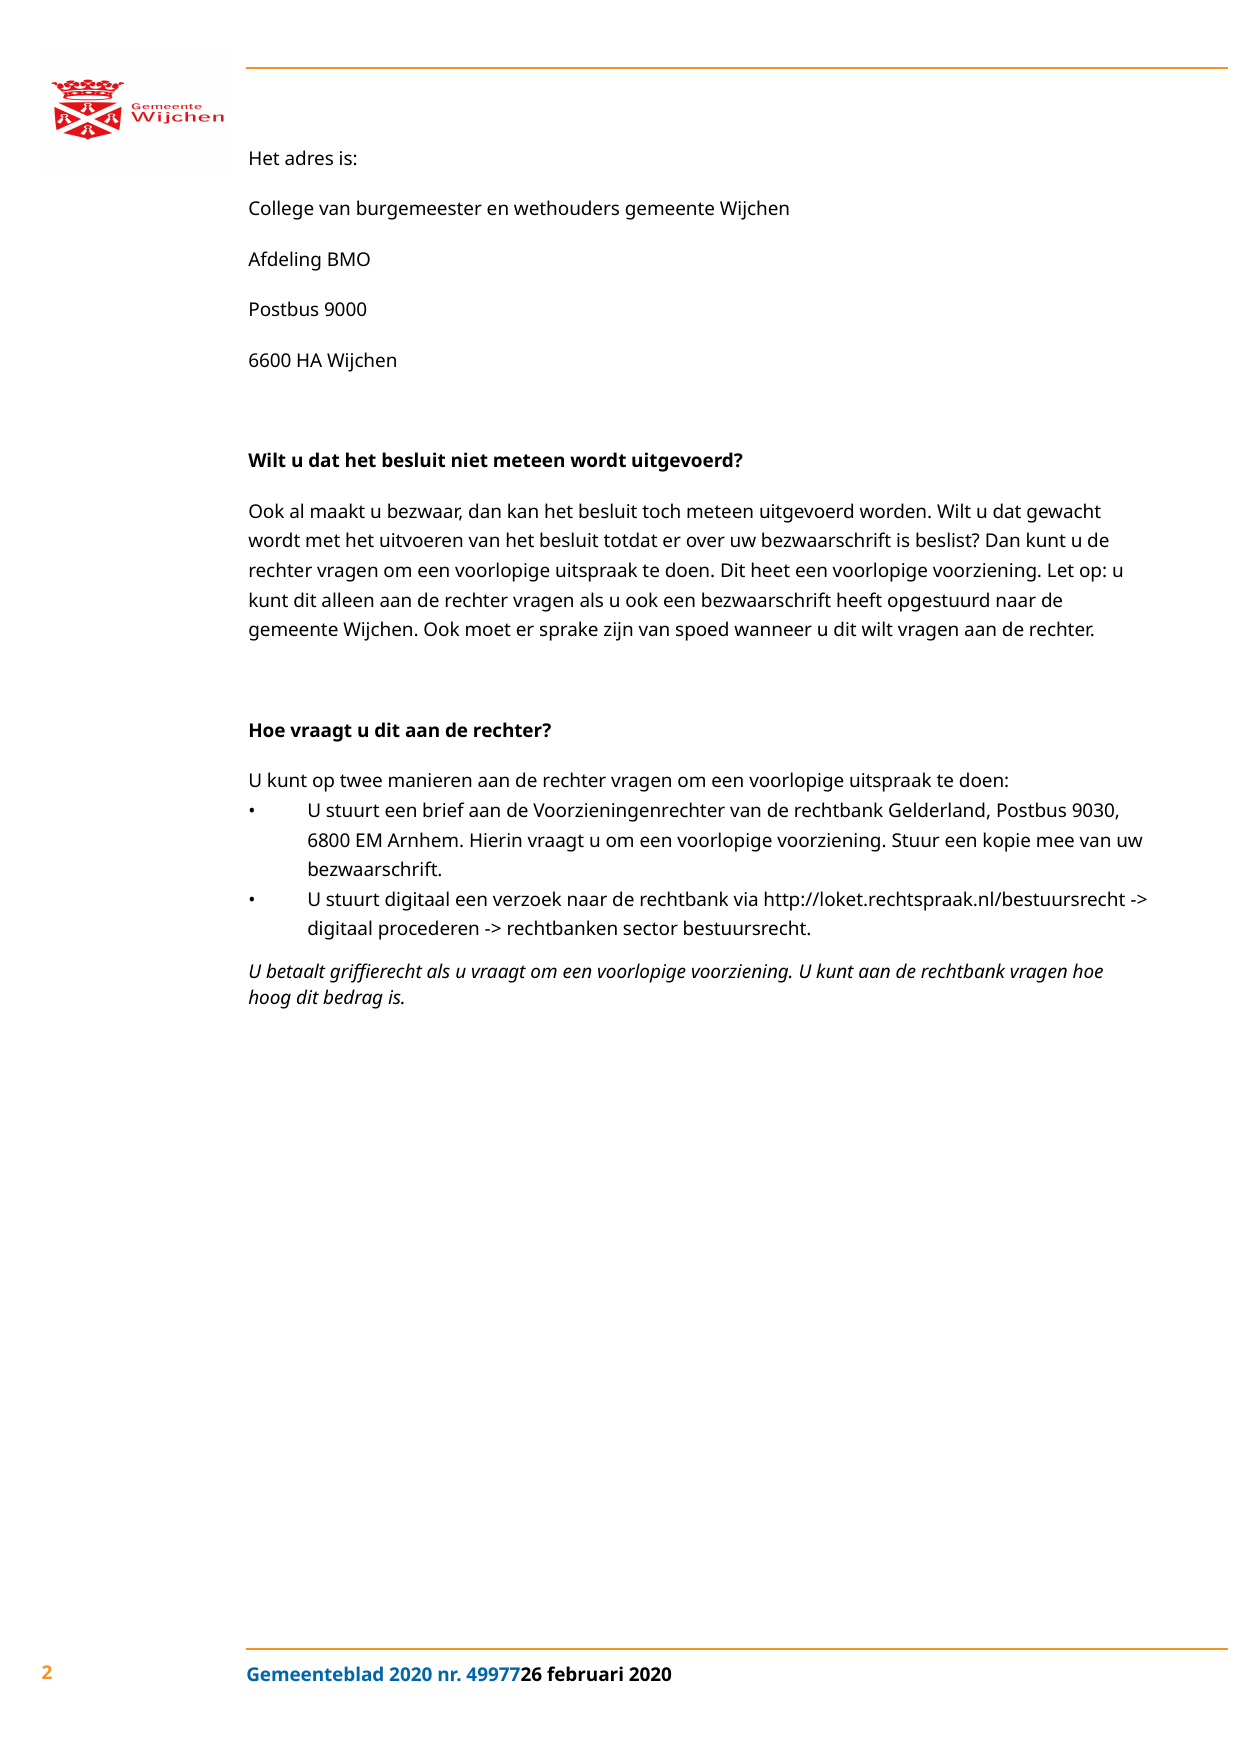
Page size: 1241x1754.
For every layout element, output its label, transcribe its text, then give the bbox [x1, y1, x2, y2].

text Het adres is: [248, 145, 1152, 171]
text Postbus 9000 [248, 296, 1152, 322]
text 6600 HA Wijchen [248, 347, 1152, 373]
picture [41, 47, 231, 172]
text U betaalt griffierecht als u vraagt om een voorlopige voorziening. U kunt aan de rechtbank vragen hoe hoog dit bedrag is. [248, 959, 1152, 1010]
list U stuurt digitaal een verzoek naar de rechtbank via http://loket.rechtspraak.nl/bestuursrecht -> digitaal procederen -> rechtbanken sector bestuursrecht. [248, 886, 1152, 941]
list U stuurt een brief aan de Voorzieningenrechter van de rechtbank Gelderland, Postbus 9030, 6800 EM Arnhem. Hierin vraagt u om een voorlopige voorziening. Stuur een kopie mee van uw bezwaarschrift. [248, 797, 1152, 882]
text Afdeling BMO [248, 246, 1152, 272]
text Hoe vraagt u dit aan de rechter? [248, 717, 1152, 743]
text U kunt op twee manieren aan de rechter vragen om een voorlopige uitspraak te doen: [248, 768, 1152, 793]
text Ook al maakt u bezwaar, dan kan het besluit toch meteen uitgevoerd worden. Wilt u dat gewacht wordt met het uitvoeren van het besluit totdat er over uw bezwaarschrift is beslist? Dan kunt u de rechter vragen om een voorlopige uitspraak te doen. Dit heet een voorlopige voorziening. Let op: u kunt dit alleen aan de rechter vragen als u ook een bezwaarschrift heeft opgestuurd naar de gemeente Wijchen. Ook moet er sprake zijn van spoed wanneer u dit wilt vragen aan de rechter. [248, 498, 1152, 642]
text College van burgemeester en wethouders gemeente Wijchen [248, 196, 1152, 221]
text Wilt u dat het besluit niet meteen wordt uitgevoerd? [248, 448, 1152, 473]
